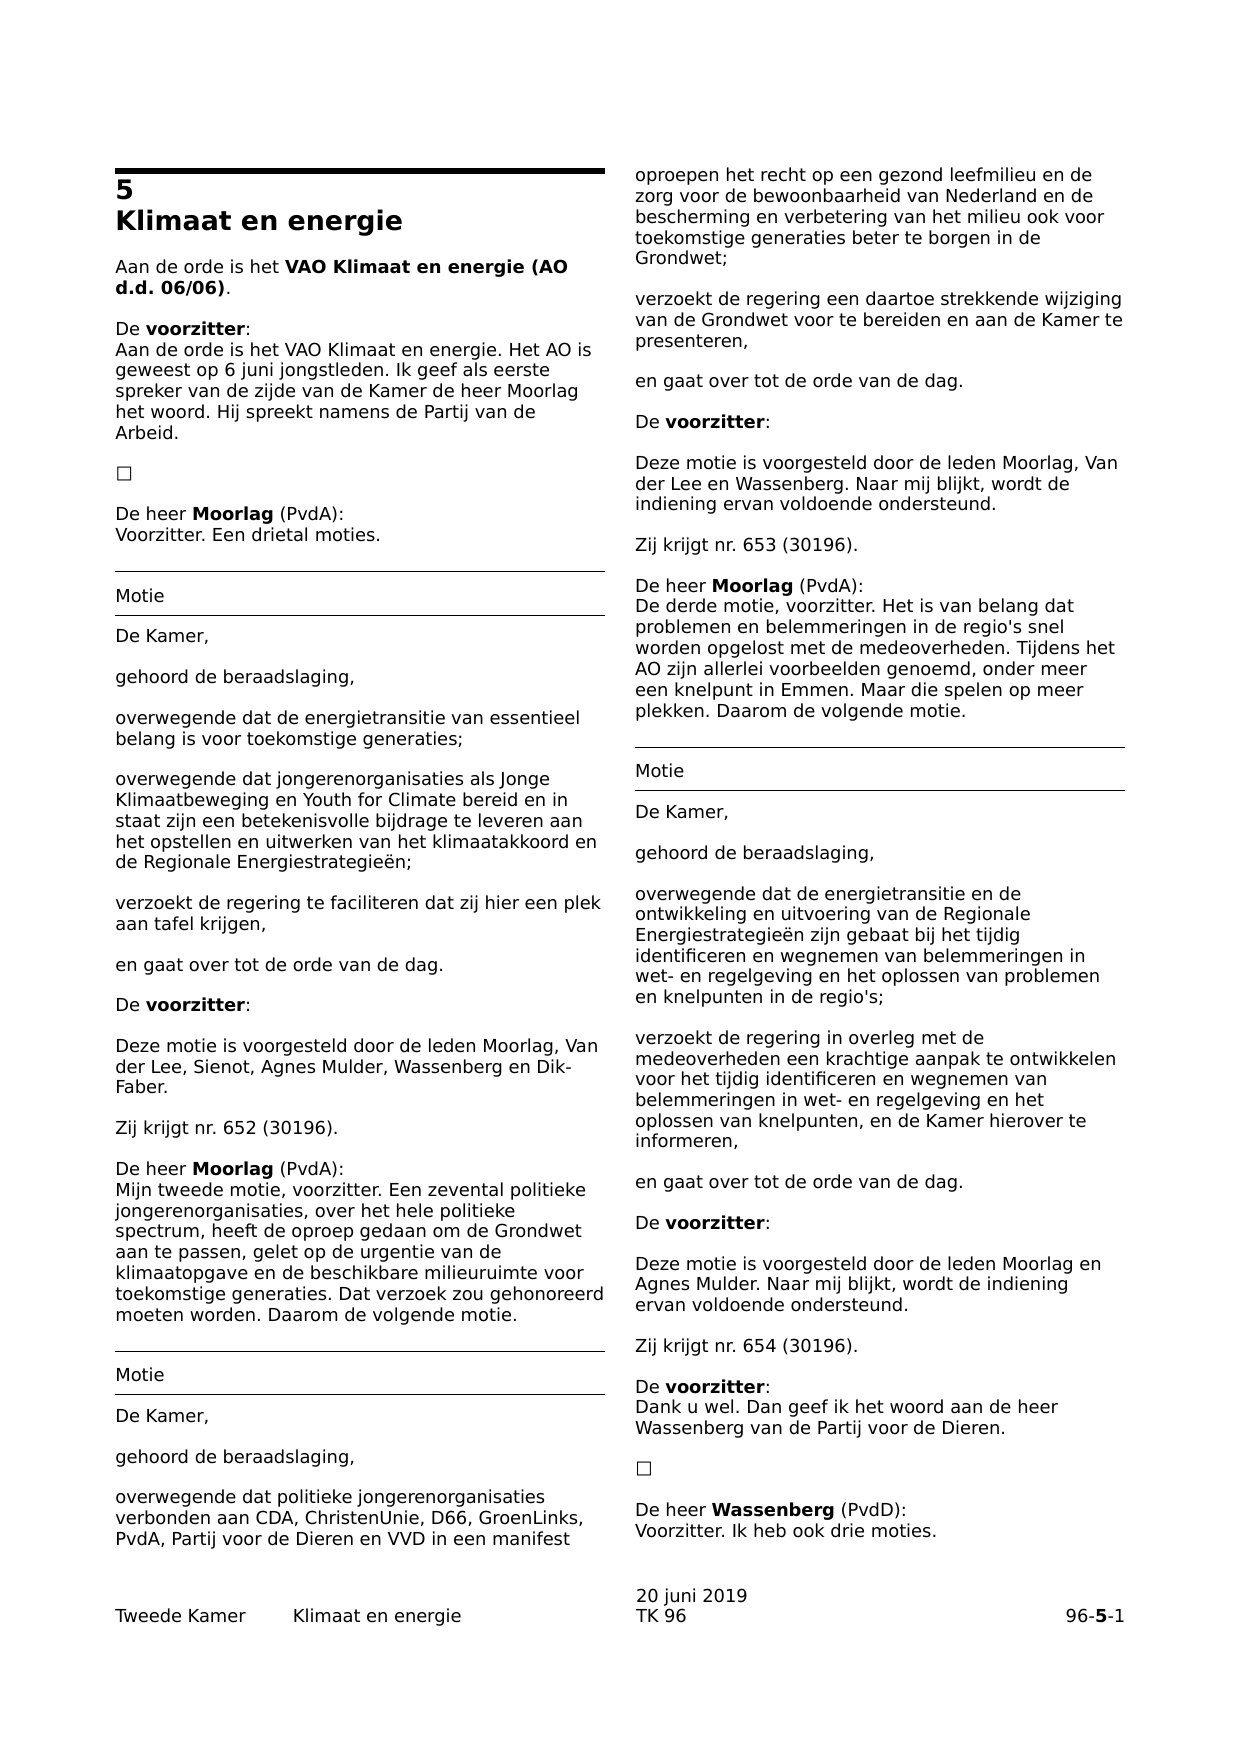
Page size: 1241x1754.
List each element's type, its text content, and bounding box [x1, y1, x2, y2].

text Motie [635, 761, 1125, 782]
text De voorzitter: [635, 1213, 1125, 1233]
text overwegende dat politieke jongerenorganisaties verbonden aan CDA, ChristenUnie, D66, GroenLinks, PvdA, Partij voor de Dieren en VVD in een manifest [115, 1487, 605, 1549]
text Aan de orde is het VAO Klimaat en energie (AO d.d. 06/06). [115, 257, 605, 298]
text en gaat over tot de orde van de dag. [635, 1172, 1125, 1193]
text gehoord de beraadslaging, [115, 1447, 605, 1467]
text Motie [115, 586, 605, 606]
text ⬜ [115, 463, 605, 484]
text Motie [115, 1365, 605, 1386]
text De derde motie, voorzitter. Het is van belang dat problemen en belemmeringen in de regio's snel worden opgelost met de medeoverheden. Tijdens het AO zijn allerlei voorbeelden genoemd, onder meer een knelpunt in Emmen. Maar die spelen op meer plekken. Daarom de volgende motie. [635, 596, 1125, 721]
text overwegende dat jongerenorganisaties als Jonge Klimaatbeweging en Youth for Climate bereid en in staat zijn een betekenisvolle bijdrage te leveren aan het opstellen en uitwerken van het klimaatakkoord en de Regionale Energiestrategieën; [115, 769, 605, 873]
text De heer Moorlag (PvdA): [115, 1159, 605, 1179]
text verzoekt de regering een daartoe strekkende wijziging van de Grondwet voor te bereiden en aan de Kamer te presenteren, [635, 289, 1125, 351]
text Deze motie is voorgesteld door de leden Moorlag en Agnes Mulder. Naar mij blijkt, wordt de indiening ervan voldoende ondersteund. [635, 1253, 1125, 1316]
text en gaat over tot de orde van de dag. [635, 371, 1125, 392]
text verzoekt de regering in overleg met de medeoverheden een krachtige aanpak te ontwikkelen voor het tijdig identificeren en wegnemen van belemmeringen in wet- en regelgeving en het oplossen van knelpunten, en de Kamer hierover te informeren, [635, 1028, 1125, 1152]
text De voorzitter: [635, 412, 1125, 433]
text De voorzitter: [115, 318, 605, 339]
text Dank u wel. Dan geef ik het woord aan de heer Wassenberg van de Partij voor de Dieren. [635, 1397, 1125, 1439]
text oproepen het recht op een gezond leefmilieu en de zorg voor de bewoonbaarheid van Nederland en de bescherming en verbetering van het milieu ook voor toekomstige generaties beter te borgen in de Grondwet; [635, 165, 1125, 269]
text De heer Moorlag (PvdA): [635, 576, 1125, 596]
text gehoord de beraadslaging, [115, 667, 605, 688]
text en gaat over tot de orde van de dag. [115, 954, 605, 975]
text Deze motie is voorgesteld door de leden Moorlag, Van der Lee, Sienot, Agnes Mulder, Wassenberg en Dik-Faber. [115, 1036, 605, 1098]
text Voorzitter. Een drietal moties. [115, 525, 605, 546]
text overwegende dat de energietransitie van essentieel belang is voor toekomstige generaties; [115, 708, 605, 749]
text gehoord de beraadslaging, [635, 843, 1125, 863]
text De Kamer, [635, 802, 1125, 823]
text De heer Wassenberg (PvdD): [635, 1499, 1125, 1520]
text De Kamer, [115, 1406, 605, 1427]
title 5 Klimaat en energie [115, 174, 605, 237]
text De voorzitter: [115, 995, 605, 1016]
text Mijn tweede motie, voorzitter. Een zevental politieke jongerenorganisaties, over het hele politieke spectrum, heeft de oproep gedaan om de Grondwet aan te passen, gelet op de urgentie van de klimaatopgave en de beschikbare milieuruimte voor toekomstige generaties. Dat verzoek zou gehonoreerd moeten worden. Daarom de volgende motie. [115, 1179, 605, 1325]
text Deze motie is voorgesteld door de leden Moorlag, Van der Lee en Wassenberg. Naar mij blijkt, wordt de indiening ervan voldoende ondersteund. [635, 453, 1125, 515]
text overwegende dat de energietransitie en de ontwikkeling en uitvoering van de Regionale Energiestrategieën zijn gebaat bij het tijdig identificeren en wegnemen van belemmeringen in wet- en regelgeving en het oplossen van problemen en knelpunten in de regio's; [635, 883, 1125, 1008]
text De heer Moorlag (PvdA): [115, 504, 605, 525]
text Aan de orde is het VAO Klimaat en energie. Het AO is geweest op 6 juni jongstleden. Ik geef als eerste spreker van de zijde van de Kamer de heer Moorlag het woord. Hij spreekt namens de Partij van de Arbeid. [115, 339, 605, 443]
text ⬜ [635, 1459, 1125, 1479]
text Zij krijgt nr. 653 (30196). [635, 535, 1125, 556]
text verzoekt de regering te faciliteren dat zij hier een plek aan tafel krijgen, [115, 893, 605, 934]
text Voorzitter. Ik heb ook drie moties. [635, 1520, 1125, 1541]
text Zij krijgt nr. 652 (30196). [115, 1118, 605, 1139]
text De voorzitter: [635, 1376, 1125, 1397]
text De Kamer, [115, 626, 605, 647]
text Zij krijgt nr. 654 (30196). [635, 1336, 1125, 1356]
